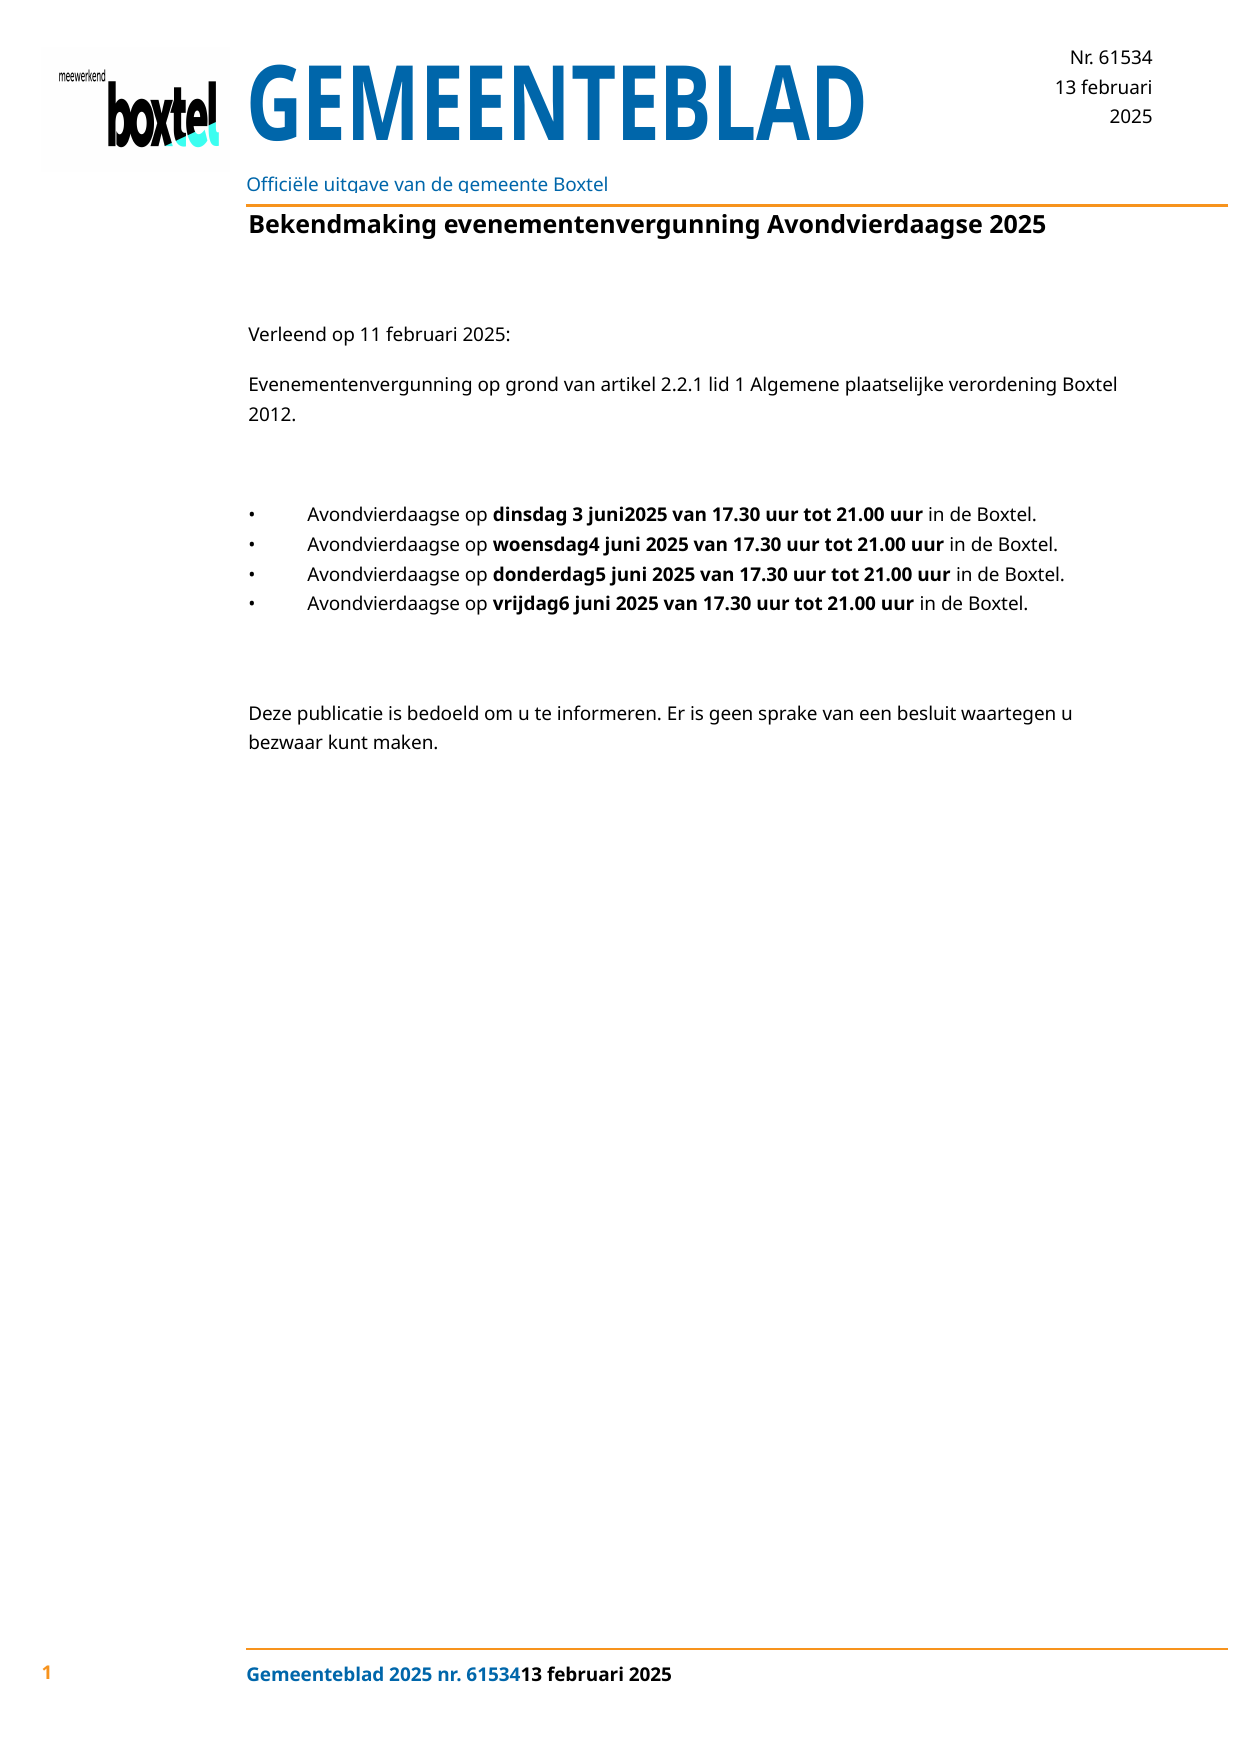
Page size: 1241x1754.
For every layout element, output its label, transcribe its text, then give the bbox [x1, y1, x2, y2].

picture [41, 47, 231, 172]
text Deze publicatie is bedoeld om u te informeren. Er is geen sprake van een besluit waartegen u bezwaar kunt maken. [248, 700, 1152, 755]
text Verleend op 11 februari 2025: [248, 321, 1152, 346]
list Avondvierdaagse op donderdag5 juni 2025 van 17.30 uur tot 21.00 uur in de Boxtel. [248, 561, 1152, 586]
list Avondvierdaagse op woensdag4 juni 2025 van 17.30 uur tot 21.00 uur in de Boxtel. [248, 531, 1152, 557]
list Avondvierdaagse op vrijdag6 juni 2025 van 17.30 uur tot 21.00 uur in de Boxtel. [248, 590, 1152, 616]
text Evenementenvergunning op grond van artikel 2.2.1 lid 1 Algemene plaatselijke verordening Boxtel 2012. [248, 371, 1152, 426]
text Bekendmaking evenementenvergunning Avondvierdaagse 2025 [248, 207, 1152, 241]
list Avondvierdaagse op dinsdag 3 juni2025 van 17.30 uur tot 21.00 uur in de Boxtel. [248, 502, 1152, 527]
